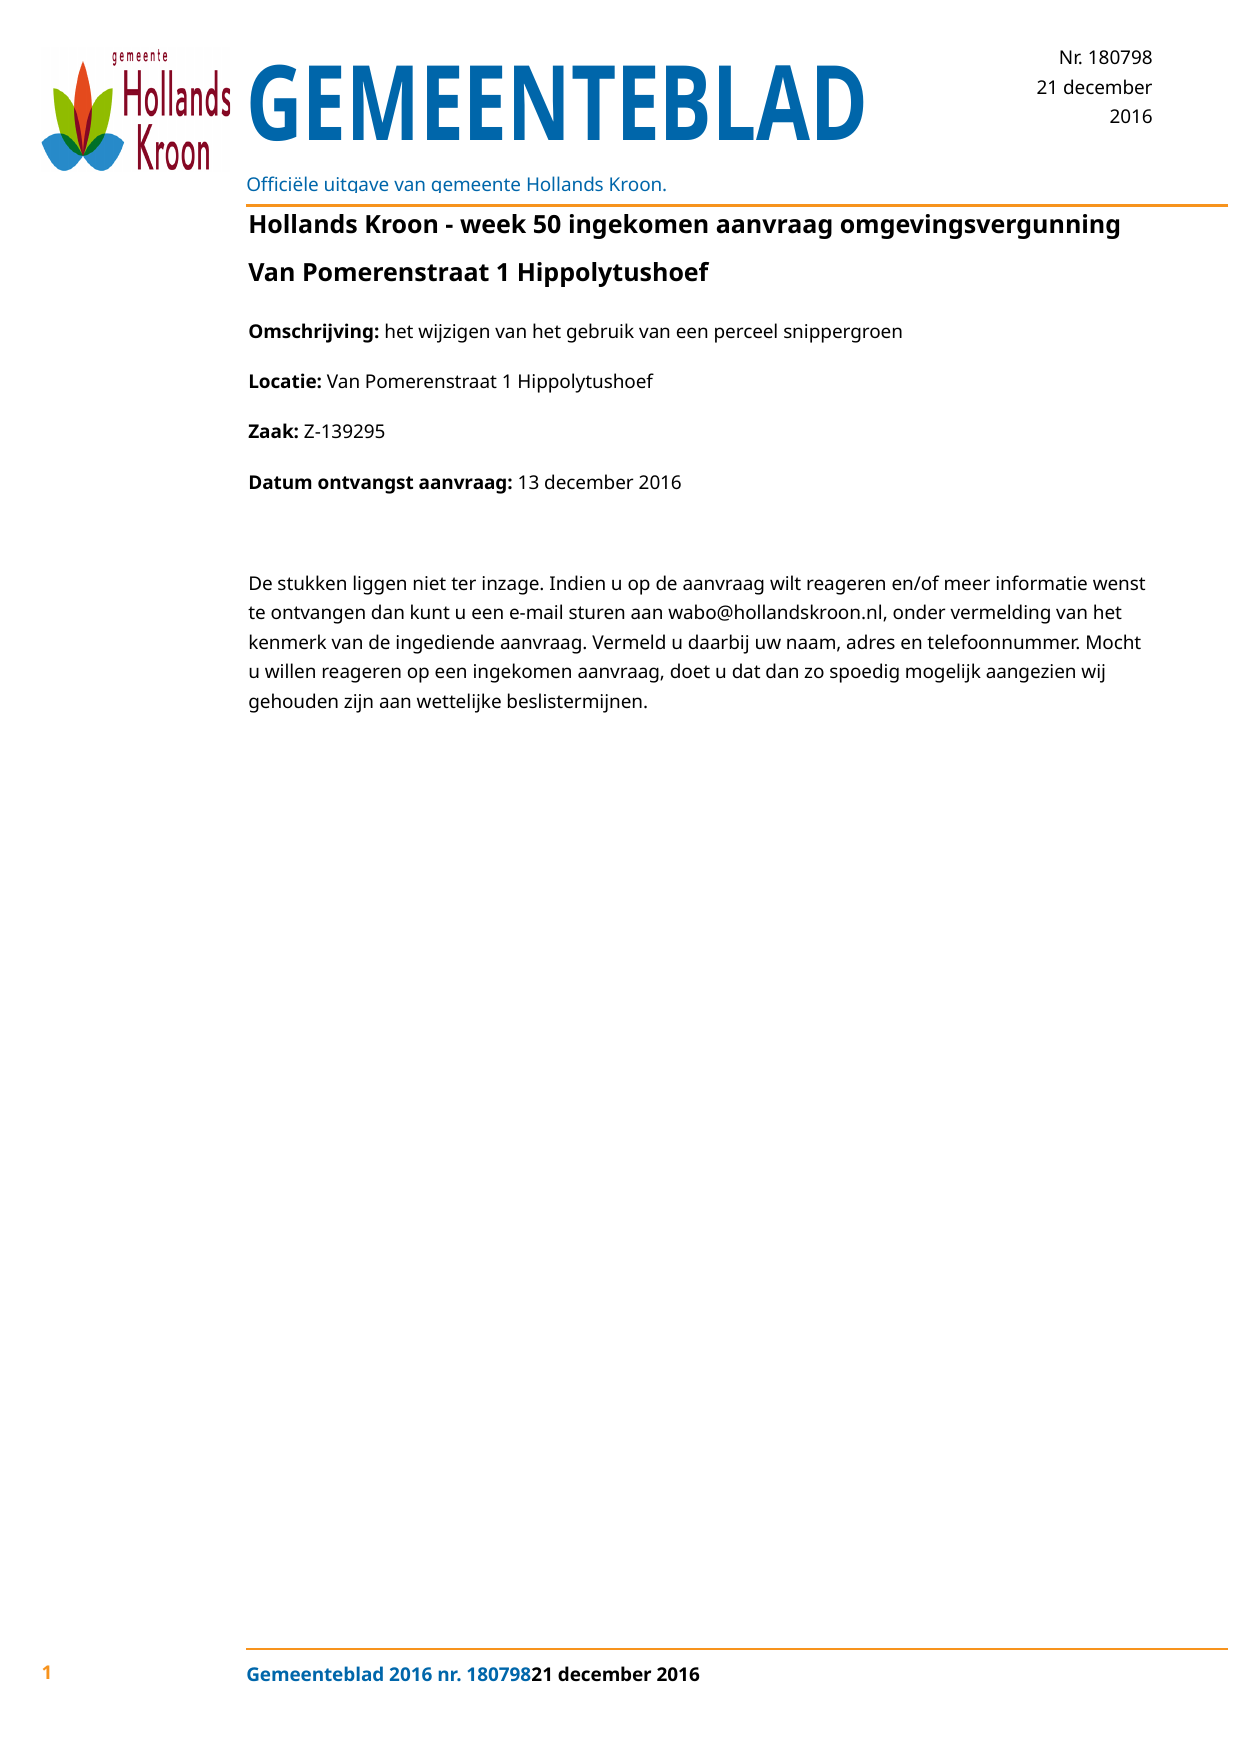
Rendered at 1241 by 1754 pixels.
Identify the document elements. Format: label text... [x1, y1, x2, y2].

text Omschrijving: het wijzigen van het gebruik van een perceel snippergroen [248, 318, 1152, 344]
text Locatie: Van Pomerenstraat 1 Hippolytushoef [248, 368, 1152, 394]
picture [41, 47, 231, 172]
text Zaak: Z-139295 [248, 419, 1152, 444]
text Datum ontvangst aanvraag: 13 december 2016 [248, 469, 1152, 495]
text De stukken liggen niet ter inzage. Indien u op de aanvraag wilt reageren en/of meer informatie wenst te ontvangen dan kunt u een e-mail sturen aan wabo@hollandskroon.nl, onder vermelding van het kenmerk van de ingediende aanvraag. Vermeld u daarbij uw naam, adres en telefoonnummer. Mocht u willen reageren op een ingekomen aanvraag, doet u dat dan zo spoedig mogelijk aangezien wij gehouden zijn aan wettelijke beslistermijnen. [248, 570, 1152, 714]
text Hollands Kroon - week 50 ingekomen aanvraag omgevingsvergunning Van Pomerenstraat 1 Hippolytushoef [248, 207, 1152, 288]
